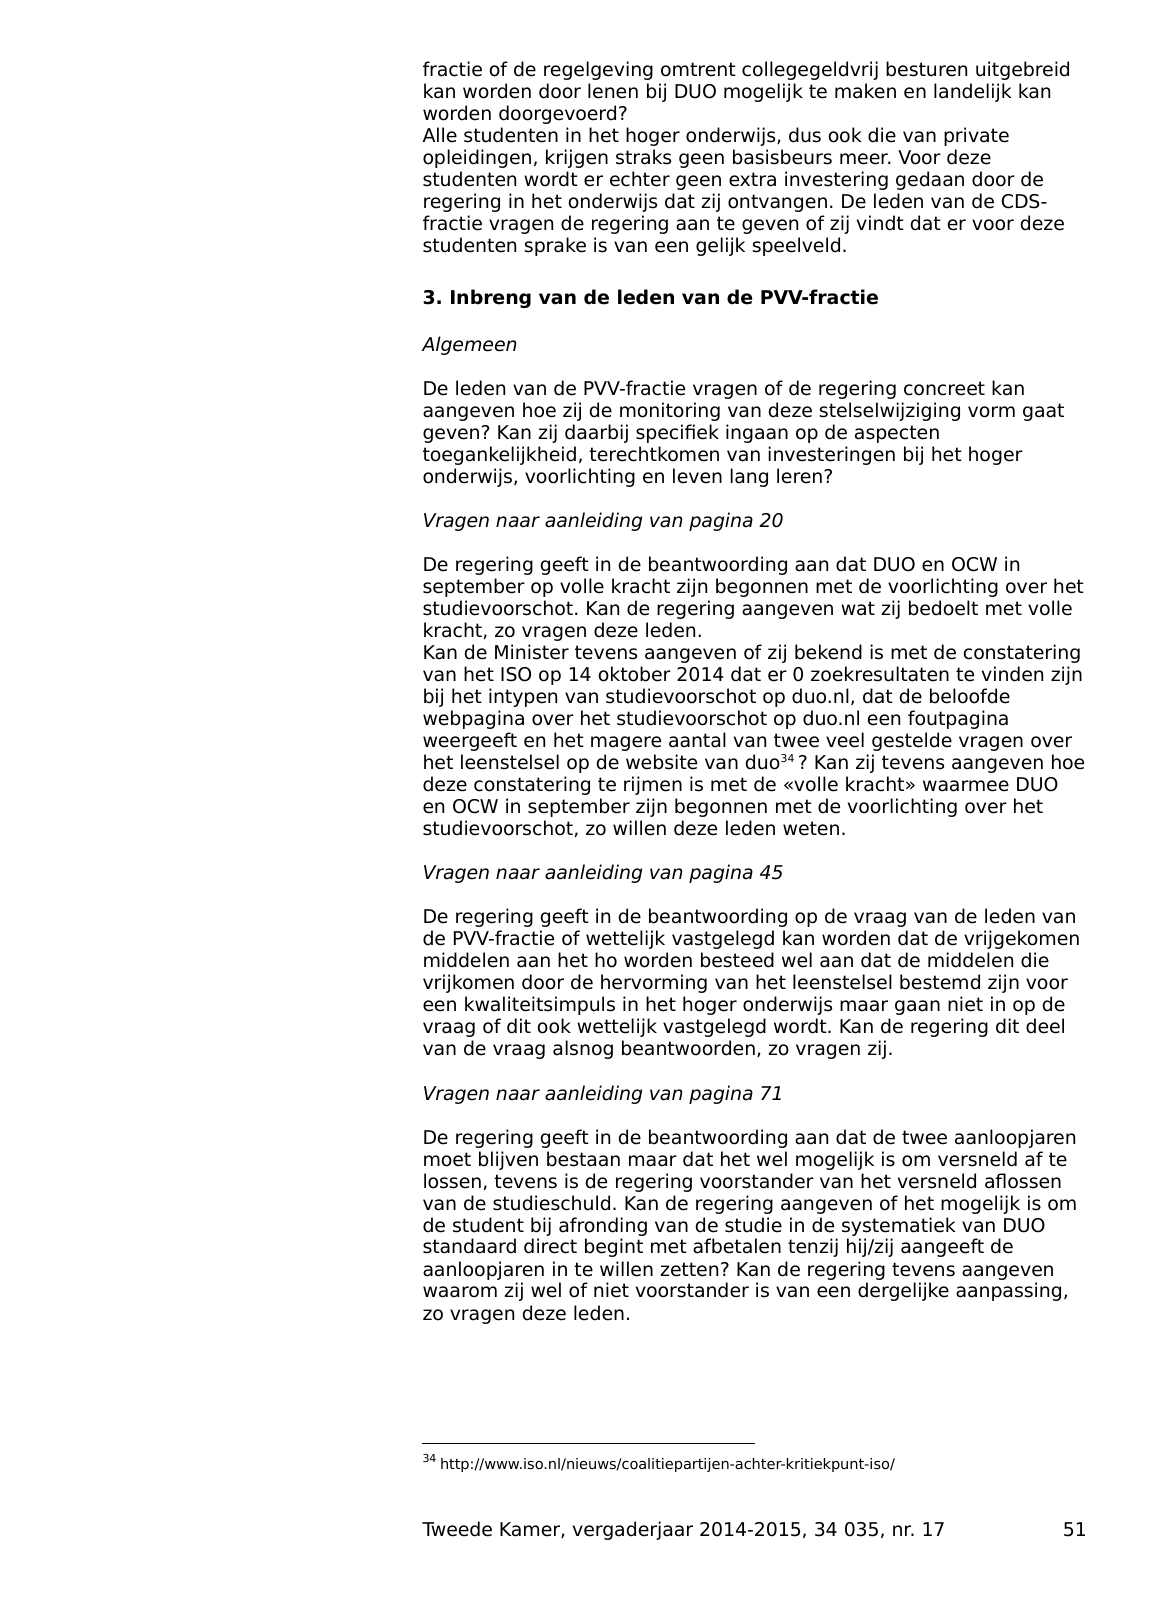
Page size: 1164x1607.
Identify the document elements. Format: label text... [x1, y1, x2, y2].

subtitle Algemeen [422, 334, 1087, 356]
subtitle Vragen naar aanleiding van pagina 45 [422, 862, 1087, 884]
text De regering geeft in de beantwoording aan dat DUO en OCW in september op volle kracht zijn begonnen met de voorlichting over het studievoorschot. Kan de regering aangeven wat zij bedoelt met volle kracht, zo vragen deze leden. [422, 554, 1087, 642]
text De leden van de PVV-fractie vragen of de regering concreet kan aangeven hoe zij de monitoring van deze stelselwijziging vorm gaat geven? Kan zij daarbij specifiek ingaan op de aspecten toegankelijkheid, terechtkomen van investeringen bij het hoger onderwijs, voorlichting en leven lang leren? [422, 378, 1087, 488]
subtitle Vragen naar aanleiding van pagina 71 [422, 1082, 1087, 1104]
text Kan de Minister tevens aangeven of zij bekend is met de constatering van het ISO op 14 oktober 2014 dat er 0 zoekresultaten te vinden zijn bij het intypen van studievoorschot op duo.nl, dat de beloofde webpagina over het studievoorschot op duo.nl een foutpagina weergeeft en het magere aantal van twee veel gestelde vragen over het leenstelsel op de website van duo? Kan zij tevens aangeven hoe deze constatering te rijmen is met de «volle kracht» waarmee DUO en OCW in september zijn begonnen met de voorlichting over het studievoorschot, zo willen deze leden weten. [422, 642, 1087, 840]
text Alle studenten in het hoger onderwijs, dus ook die van private opleidingen, krijgen straks geen basisbeurs meer. Voor deze studenten wordt er echter geen extra investering gedaan door de regering in het onderwijs dat zij ontvangen. De leden van de CDS-fractie vragen de regering aan te geven of zij vindt dat er voor deze studenten sprake is van een gelijk speelveld. [422, 125, 1087, 257]
text De regering geeft in de beantwoording aan dat de twee aanloopjaren moet blijven bestaan maar dat het wel mogelijk is om versneld af te lossen, tevens is de regering voorstander van het versneld aflossen van de studieschuld. Kan de regering aangeven of het mogelijk is om de student bij afronding van de studie in de systematiek van DUO standaard direct begint met afbetalen tenzij hij/zij aangeeft de aanloopjaren in te willen zetten? Kan de regering tevens aangeven waarom zij wel of niet voorstander is van een dergelijke aanpassing, zo vragen deze leden. [422, 1127, 1087, 1324]
subtitle 3. Inbreng van de leden van de PVV-fractie [422, 287, 1087, 309]
subtitle Vragen naar aanleiding van pagina 20 [422, 510, 1087, 532]
text http://www.iso.nl/nieuws/coalitiepartijen-achter-kritiekpunt-iso/ [422, 1452, 1087, 1474]
text fractie of de regelgeving omtrent collegegeldvrij besturen uitgebreid kan worden door lenen bij DUO mogelijk te maken en landelijk kan worden doorgevoerd? [422, 59, 1087, 125]
text De regering geeft in de beantwoording op de vraag van de leden van de PVV-fractie of wettelijk vastgelegd kan worden dat de vrijgekomen middelen aan het ho worden besteed wel aan dat de middelen die vrijkomen door de hervorming van het leenstelsel bestemd zijn voor een kwaliteitsimpuls in het hoger onderwijs maar gaan niet in op de vraag of dit ook wettelijk vastgelegd wordt. Kan de regering dit deel van de vraag alsnog beantwoorden, zo vragen zij. [422, 906, 1087, 1060]
